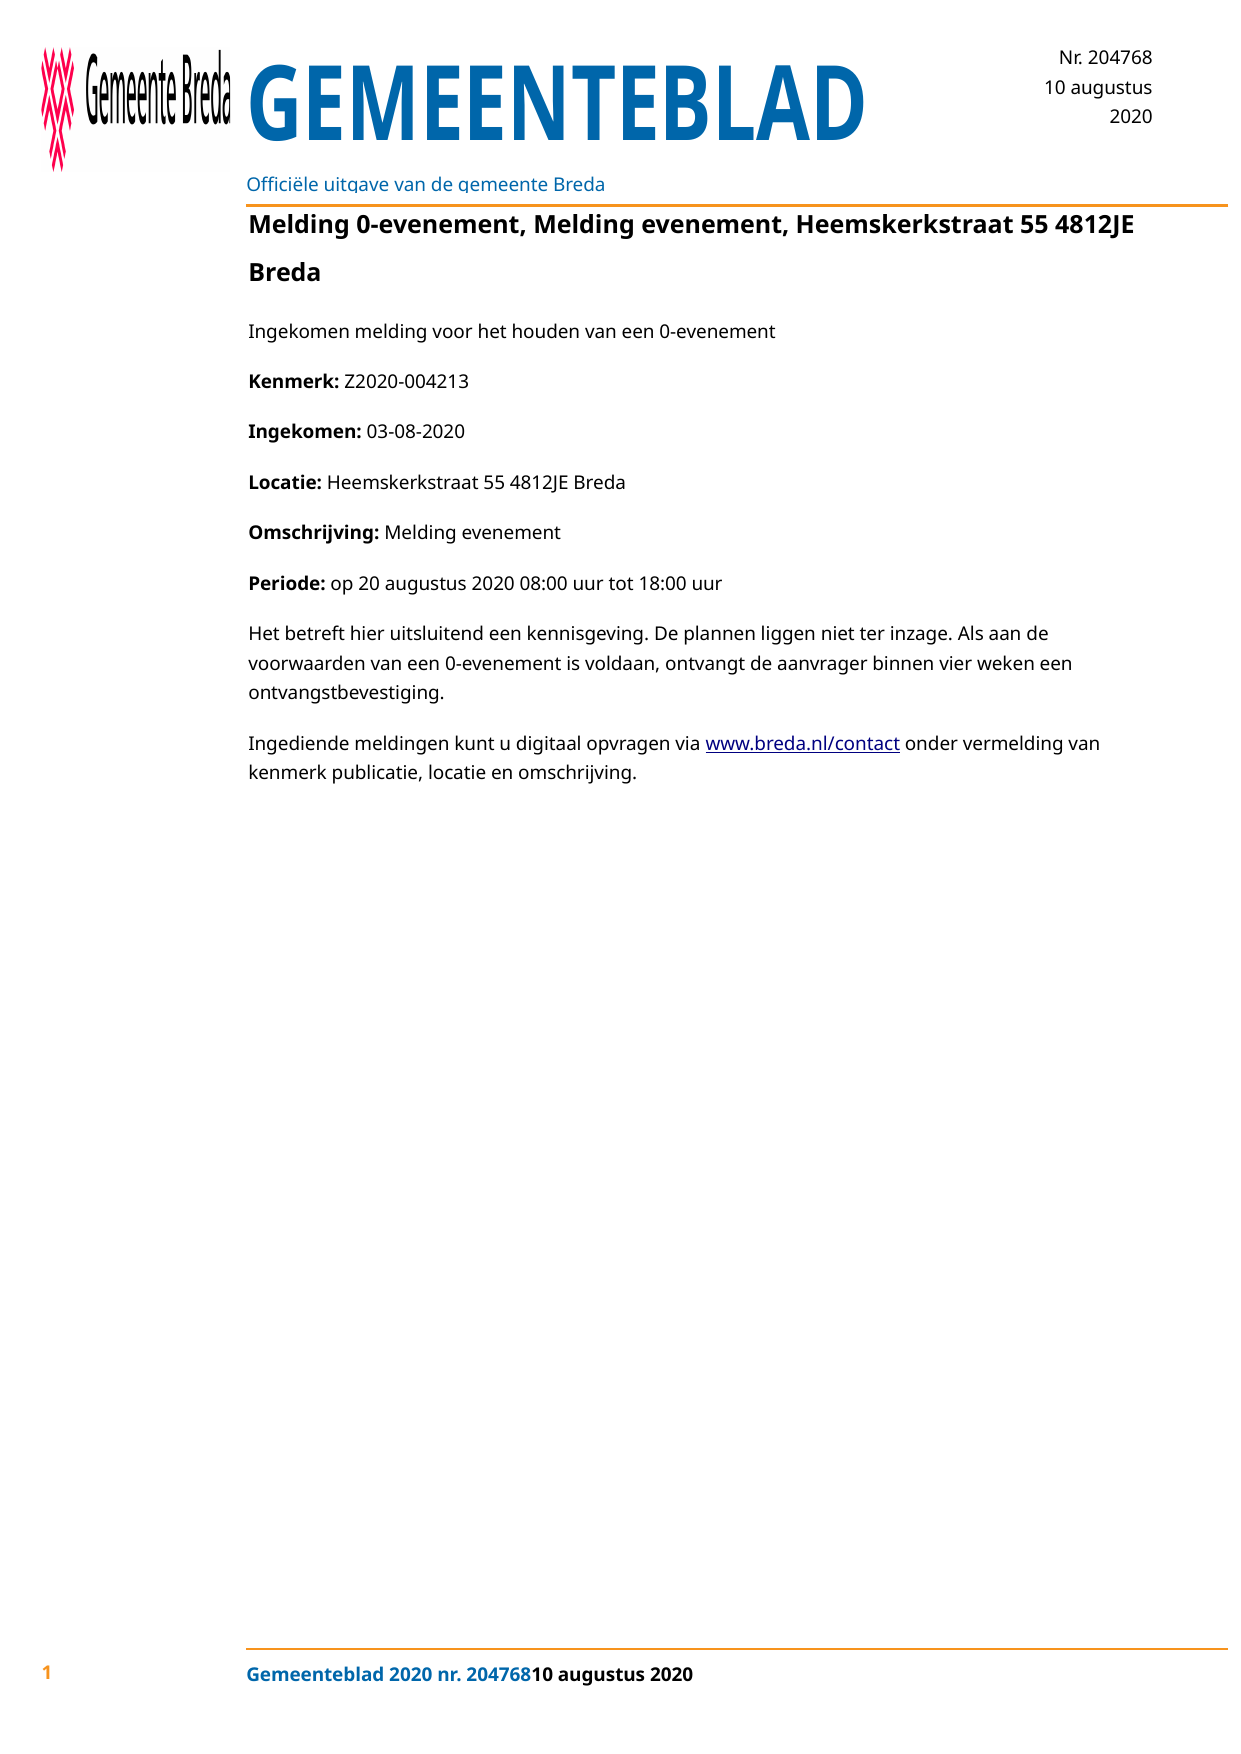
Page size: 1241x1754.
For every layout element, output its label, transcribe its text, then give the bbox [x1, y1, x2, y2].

text Omschrijving: Melding evenement [248, 519, 1152, 545]
text Melding 0-evenement, Melding evenement, Heemskerkstraat 55 4812JE Breda [248, 207, 1152, 288]
picture [41, 47, 231, 172]
text Ingekomen melding voor het houden van een 0-evenement [248, 318, 1152, 344]
text Het betreft hier uitsluitend een kennisgeving. De plannen liggen niet ter inzage. Als aan de voorwaarden van een 0-evenement is voldaan, ontvangt de aanvrager binnen vier weken een ontvangstbevestiging. [248, 620, 1152, 705]
text Ingediende meldingen kunt u digitaal opvragen via www.breda.nl/contact onder vermelding van kenmerk publicatie, locatie en omschrijving. [248, 730, 1152, 785]
text Periode: op 20 augustus 2020 08:00 uur tot 18:00 uur [248, 570, 1152, 596]
text Ingekomen: 03-08-2020 [248, 419, 1152, 444]
text Kenmerk: Z2020-004213 [248, 368, 1152, 394]
text Locatie: Heemskerkstraat 55 4812JE Breda [248, 469, 1152, 495]
